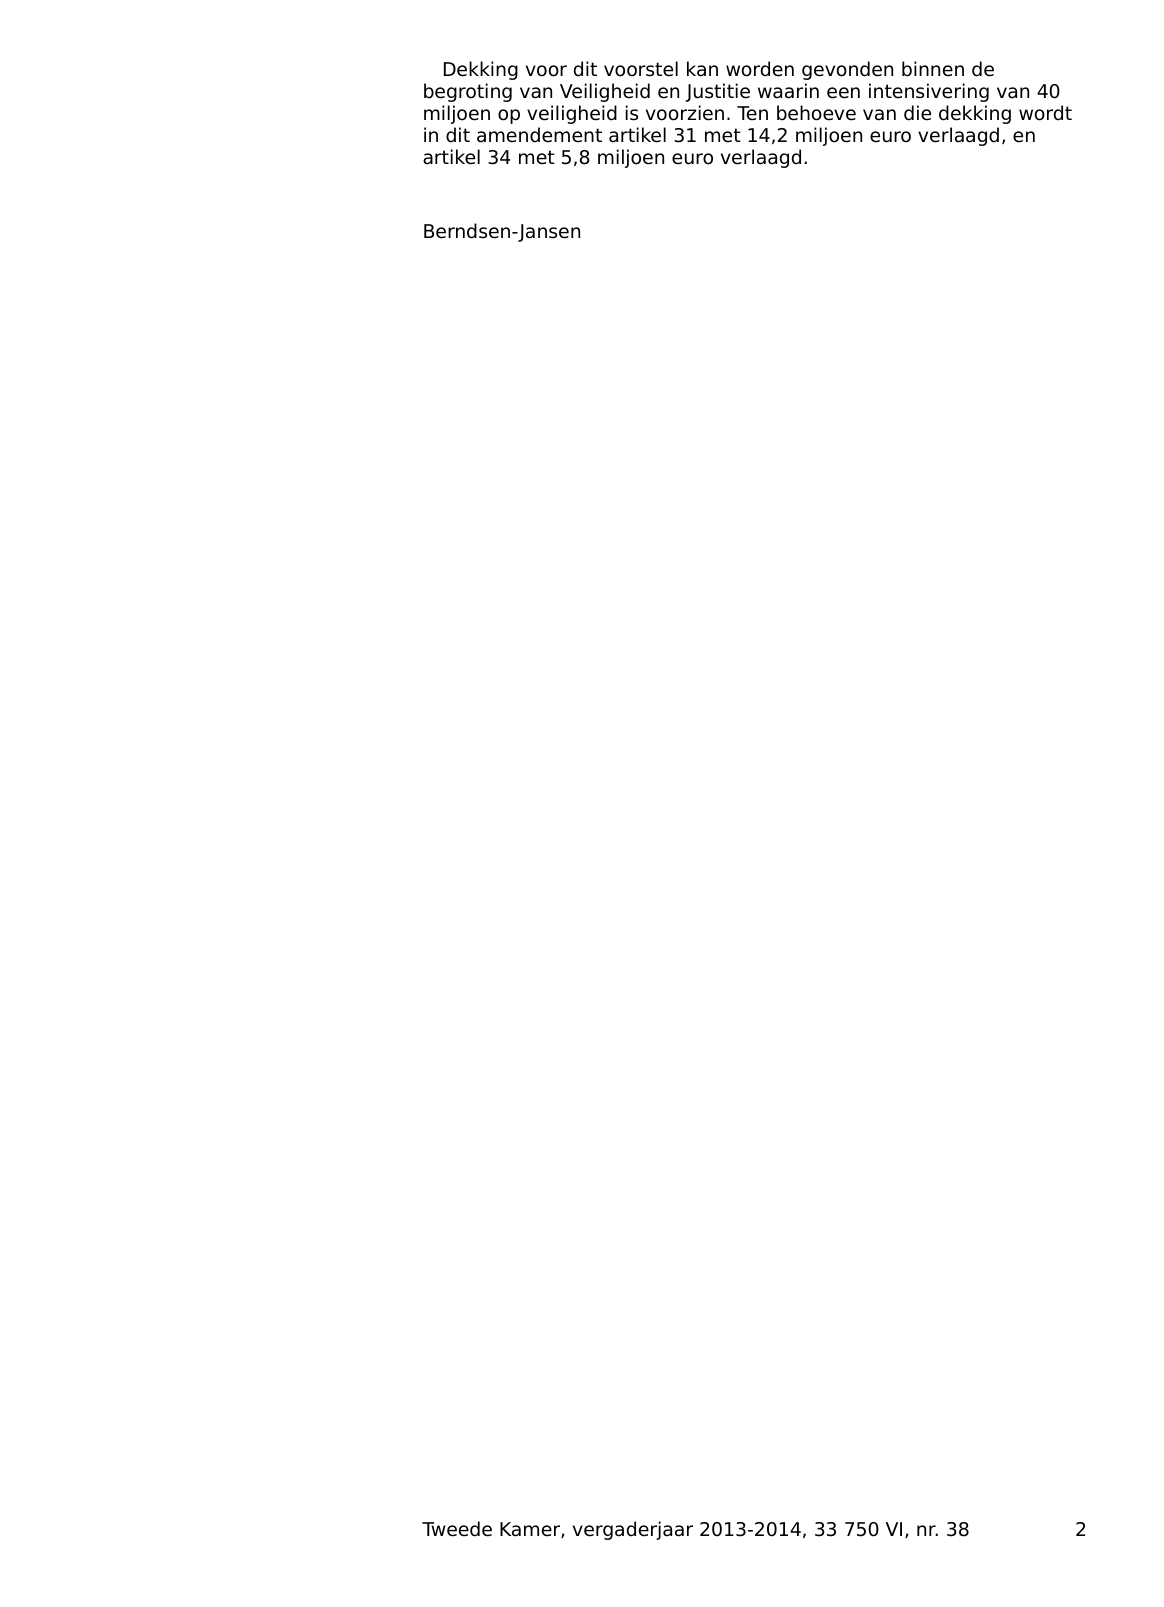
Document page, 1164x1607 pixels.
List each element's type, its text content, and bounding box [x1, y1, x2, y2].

text Dekking voor dit voorstel kan worden gevonden binnen de begroting van Veiligheid en Justitie waarin een intensivering van 40 miljoen op veiligheid is voorzien. Ten behoeve van die dekking wordt in dit amendement artikel 31 met 14,2 miljoen euro verlaagd, en artikel 34 met 5,8 miljoen euro verlaagd. [422, 59, 1087, 169]
text Berndsen-Jansen [422, 199, 1087, 243]
